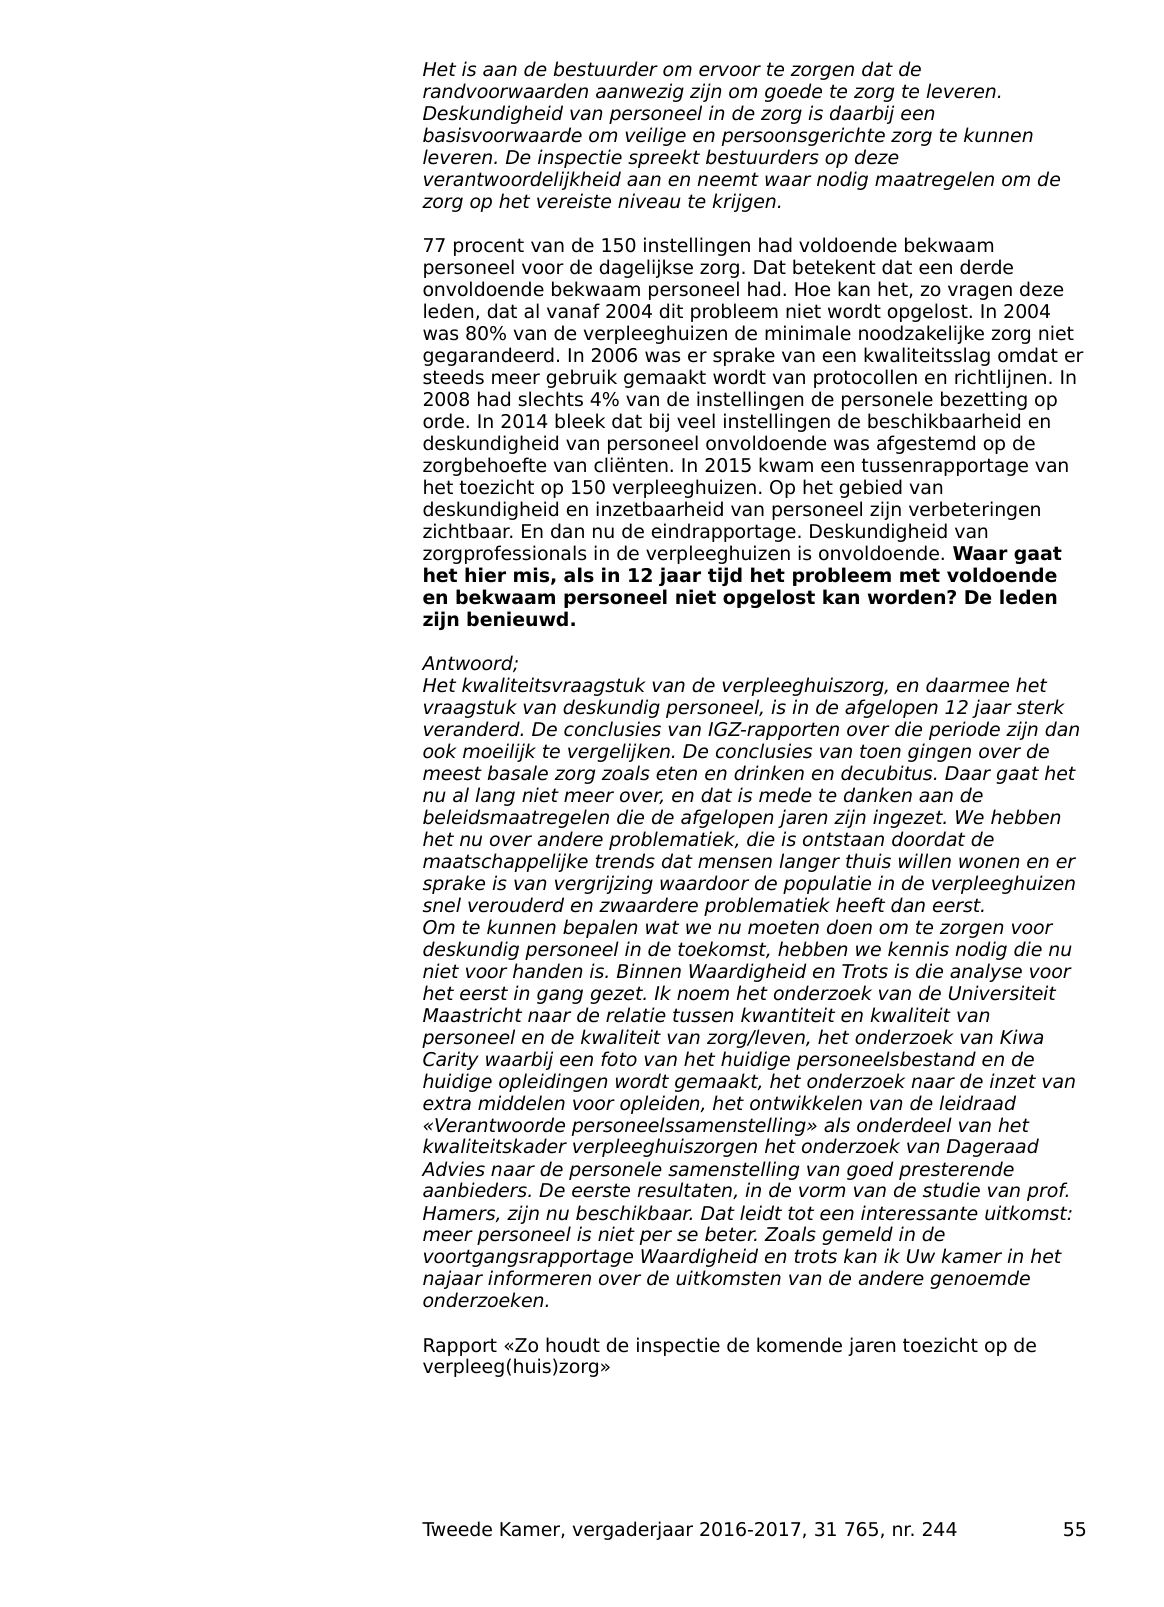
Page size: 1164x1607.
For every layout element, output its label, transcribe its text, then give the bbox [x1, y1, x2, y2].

text Antwoord; [422, 653, 1087, 675]
text Rapport «Zo houdt de inspectie de komende jaren toezicht op de verpleeg(huis)zorg» [422, 1334, 1087, 1378]
text Om te kunnen bepalen wat we nu moeten doen om te zorgen voor deskundig personeel in de toekomst, hebben we kennis nodig die nu niet voor handen is. Binnen Waardigheid en Trots is die analyse voor het eerst in gang gezet. Ik noem het onderzoek van de Universiteit Maastricht naar de relatie tussen kwantiteit en kwaliteit van personeel en de kwaliteit van zorg/leven, het onderzoek van Kiwa Carity waarbij een foto van het huidige personeelsbestand en de huidige opleidingen wordt gemaakt, het onderzoek naar de inzet van extra middelen voor opleiden, het ontwikkelen van de leidraad «Verantwoorde personeelssamenstelling» als onderdeel van het kwaliteitskader verpleeghuiszorgen het onderzoek van Dageraad Advies naar de personele samenstelling van goed presterende aanbieders. De eerste resultaten, in de vorm van de studie van prof. Hamers, zijn nu beschikbaar. Dat leidt tot een interessante uitkomst: meer personeel is niet per se beter. Zoals gemeld in de voortgangsrapportage Waardigheid en trots kan ik Uw kamer in het najaar informeren over de uitkomsten van de andere genoemde onderzoeken. [422, 917, 1087, 1312]
text 77 procent van de 150 instellingen had voldoende bekwaam personeel voor de dagelijkse zorg. Dat betekent dat een derde onvoldoende bekwaam personeel had. Hoe kan het, zo vragen deze leden, dat al vanaf 2004 dit probleem niet wordt opgelost. In 2004 was 80% van de verpleeghuizen de minimale noodzakelijke zorg niet gegarandeerd. In 2006 was er sprake van een kwaliteitsslag omdat er steeds meer gebruik gemaakt wordt van protocollen en richtlijnen. In 2008 had slechts 4% van de instellingen de personele bezetting op orde. In 2014 bleek dat bij veel instellingen de beschikbaarheid en deskundigheid van personeel onvoldoende was afgestemd op de zorgbehoefte van cliënten. In 2015 kwam een tussenrapportage van het toezicht op 150 verpleeghuizen. Op het gebied van deskundigheid en inzetbaarheid van personeel zijn verbeteringen zichtbaar. En dan nu de eindrapportage. Deskundigheid van zorgprofessionals in de verpleeghuizen is onvoldoende. Waar gaat het hier mis, als in 12 jaar tijd het probleem met voldoende en bekwaam personeel niet opgelost kan worden? De leden zijn benieuwd. [422, 235, 1087, 631]
text Het is aan de bestuurder om ervoor te zorgen dat de randvoorwaarden aanwezig zijn om goede te zorg te leveren. Deskundigheid van personeel in de zorg is daarbij een basisvoorwaarde om veilige en persoonsgerichte zorg te kunnen leveren. De inspectie spreekt bestuurders op deze verantwoordelijkheid aan en neemt waar nodig maatregelen om de zorg op het vereiste niveau te krijgen. [422, 59, 1087, 213]
text Het kwaliteitsvraagstuk van de verpleeghuiszorg, en daarmee het vraagstuk van deskundig personeel, is in de afgelopen 12 jaar sterk veranderd. De conclusies van IGZ-rapporten over die periode zijn dan ook moeilijk te vergelijken. De conclusies van toen gingen over de meest basale zorg zoals eten en drinken en decubitus. Daar gaat het nu al lang niet meer over, en dat is mede te danken aan de beleidsmaatregelen die de afgelopen jaren zijn ingezet. We hebben het nu over andere problematiek, die is ontstaan doordat de maatschappelijke trends dat mensen langer thuis willen wonen en er sprake is van vergrijzing waardoor de populatie in de verpleeghuizen snel verouderd en zwaardere problematiek heeft dan eerst. [422, 675, 1087, 917]
